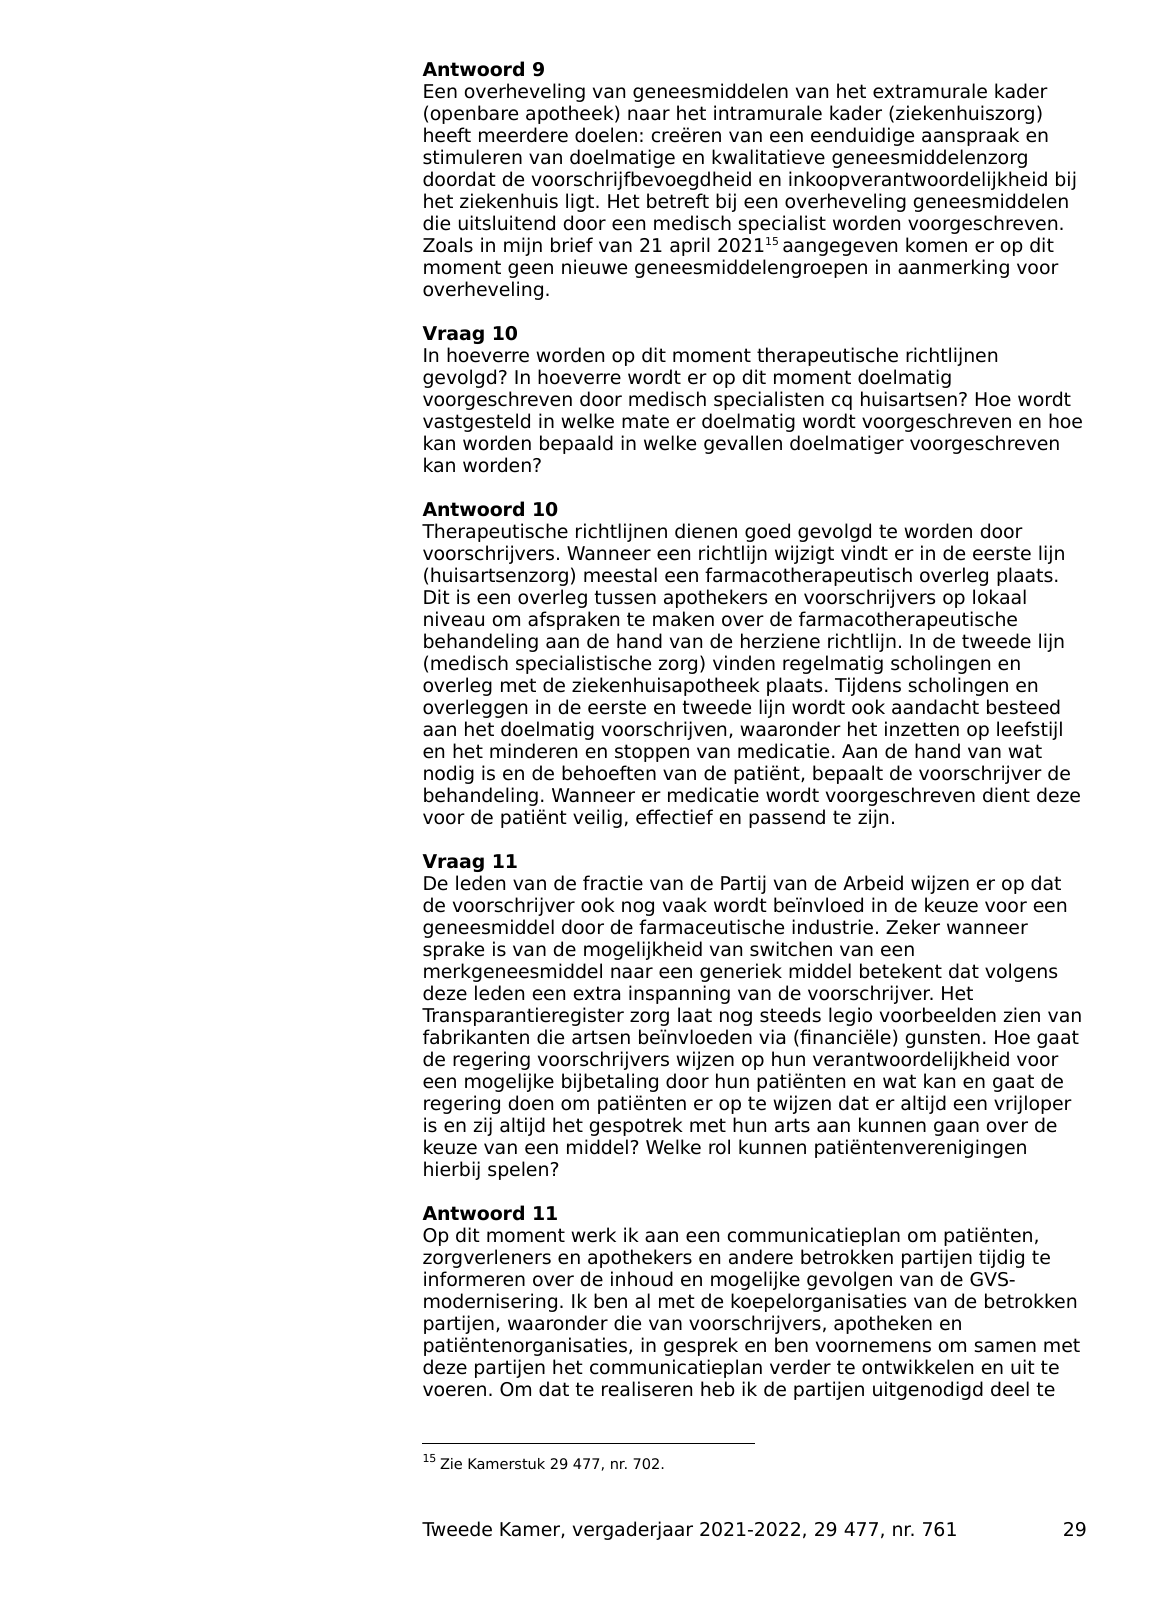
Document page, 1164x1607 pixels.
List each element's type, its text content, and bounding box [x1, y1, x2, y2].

subtitle Antwoord 9 [422, 59, 1087, 81]
subtitle Antwoord 10 [422, 499, 1087, 521]
subtitle Vraag 10 [422, 323, 1087, 345]
text De leden van de fractie van de Partij van de Arbeid wijzen er op dat de voorschrijver ook nog vaak wordt beïnvloed in de keuze voor een geneesmiddel door de farmaceutische industrie. Zeker wanneer sprake is van de mogelijkheid van switchen van een merkgeneesmiddel naar een generiek middel betekent dat volgens deze leden een extra inspanning van de voorschrijver. Het Transparantieregister zorg laat nog steeds legio voorbeelden zien van fabrikanten die artsen beïnvloeden via (financiële) gunsten. Hoe gaat de regering voorschrijvers wijzen op hun verantwoordelijkheid voor een mogelijke bijbetaling door hun patiënten en wat kan en gaat de regering doen om patiënten er op te wijzen dat er altijd een vrijloper is en zij altijd het gespotrek met hun arts aan kunnen gaan over de keuze van een middel? Welke rol kunnen patiëntenverenigingen hierbij spelen? [422, 873, 1087, 1181]
text Zie Kamerstuk 29 477, nr. 702. [422, 1452, 1087, 1474]
text Een overheveling van geneesmiddelen van het extramurale kader (openbare apotheek) naar het intramurale kader (ziekenhuiszorg) heeft meerdere doelen: creëren van een eenduidige aanspraak en stimuleren van doelmatige en kwalitatieve geneesmiddelenzorg doordat de voorschrijfbevoegdheid en inkoopverantwoordelijkheid bij het ziekenhuis ligt. Het betreft bij een overheveling geneesmiddelen die uitsluitend door een medisch specialist worden voorgeschreven. Zoals in mijn brief van 21 april 2021aangegeven komen er op dit moment geen nieuwe geneesmiddelengroepen in aanmerking voor overheveling. [422, 81, 1087, 301]
subtitle Vraag 11 [422, 851, 1087, 873]
text Therapeutische richtlijnen dienen goed gevolgd te worden door voorschrijvers. Wanneer een richtlijn wijzigt vindt er in de eerste lijn (huisartsenzorg) meestal een farmacotherapeutisch overleg plaats. Dit is een overleg tussen apothekers en voorschrijvers op lokaal niveau om afspraken te maken over de farmacotherapeutische behandeling aan de hand van de herziene richtlijn. In de tweede lijn (medisch specialistische zorg) vinden regelmatig scholingen en overleg met de ziekenhuisapotheek plaats. Tijdens scholingen en overleggen in de eerste en tweede lijn wordt ook aandacht besteed aan het doelmatig voorschrijven, waaronder het inzetten op leefstijl en het minderen en stoppen van medicatie. Aan de hand van wat nodig is en de behoeften van de patiënt, bepaalt de voorschrijver de behandeling. Wanneer er medicatie wordt voorgeschreven dient deze voor de patiënt veilig, effectief en passend te zijn. [422, 521, 1087, 829]
subtitle Antwoord 11 [422, 1203, 1087, 1225]
text In hoeverre worden op dit moment therapeutische richtlijnen gevolgd? In hoeverre wordt er op dit moment doelmatig voorgeschreven door medisch specialisten cq huisartsen? Hoe wordt vastgesteld in welke mate er doelmatig wordt voorgeschreven en hoe kan worden bepaald in welke gevallen doelmatiger voorgeschreven kan worden? [422, 345, 1087, 477]
text Op dit moment werk ik aan een communicatieplan om patiënten, zorgverleners en apothekers en andere betrokken partijen tijdig te informeren over de inhoud en mogelijke gevolgen van de GVS-modernisering. Ik ben al met de koepelorganisaties van de betrokken partijen, waaronder die van voorschrijvers, apotheken en patiëntenorganisaties, in gesprek en ben voornemens om samen met deze partijen het communicatieplan verder te ontwikkelen en uit te voeren. Om dat te realiseren heb ik de partijen uitgenodigd deel te [422, 1225, 1087, 1401]
